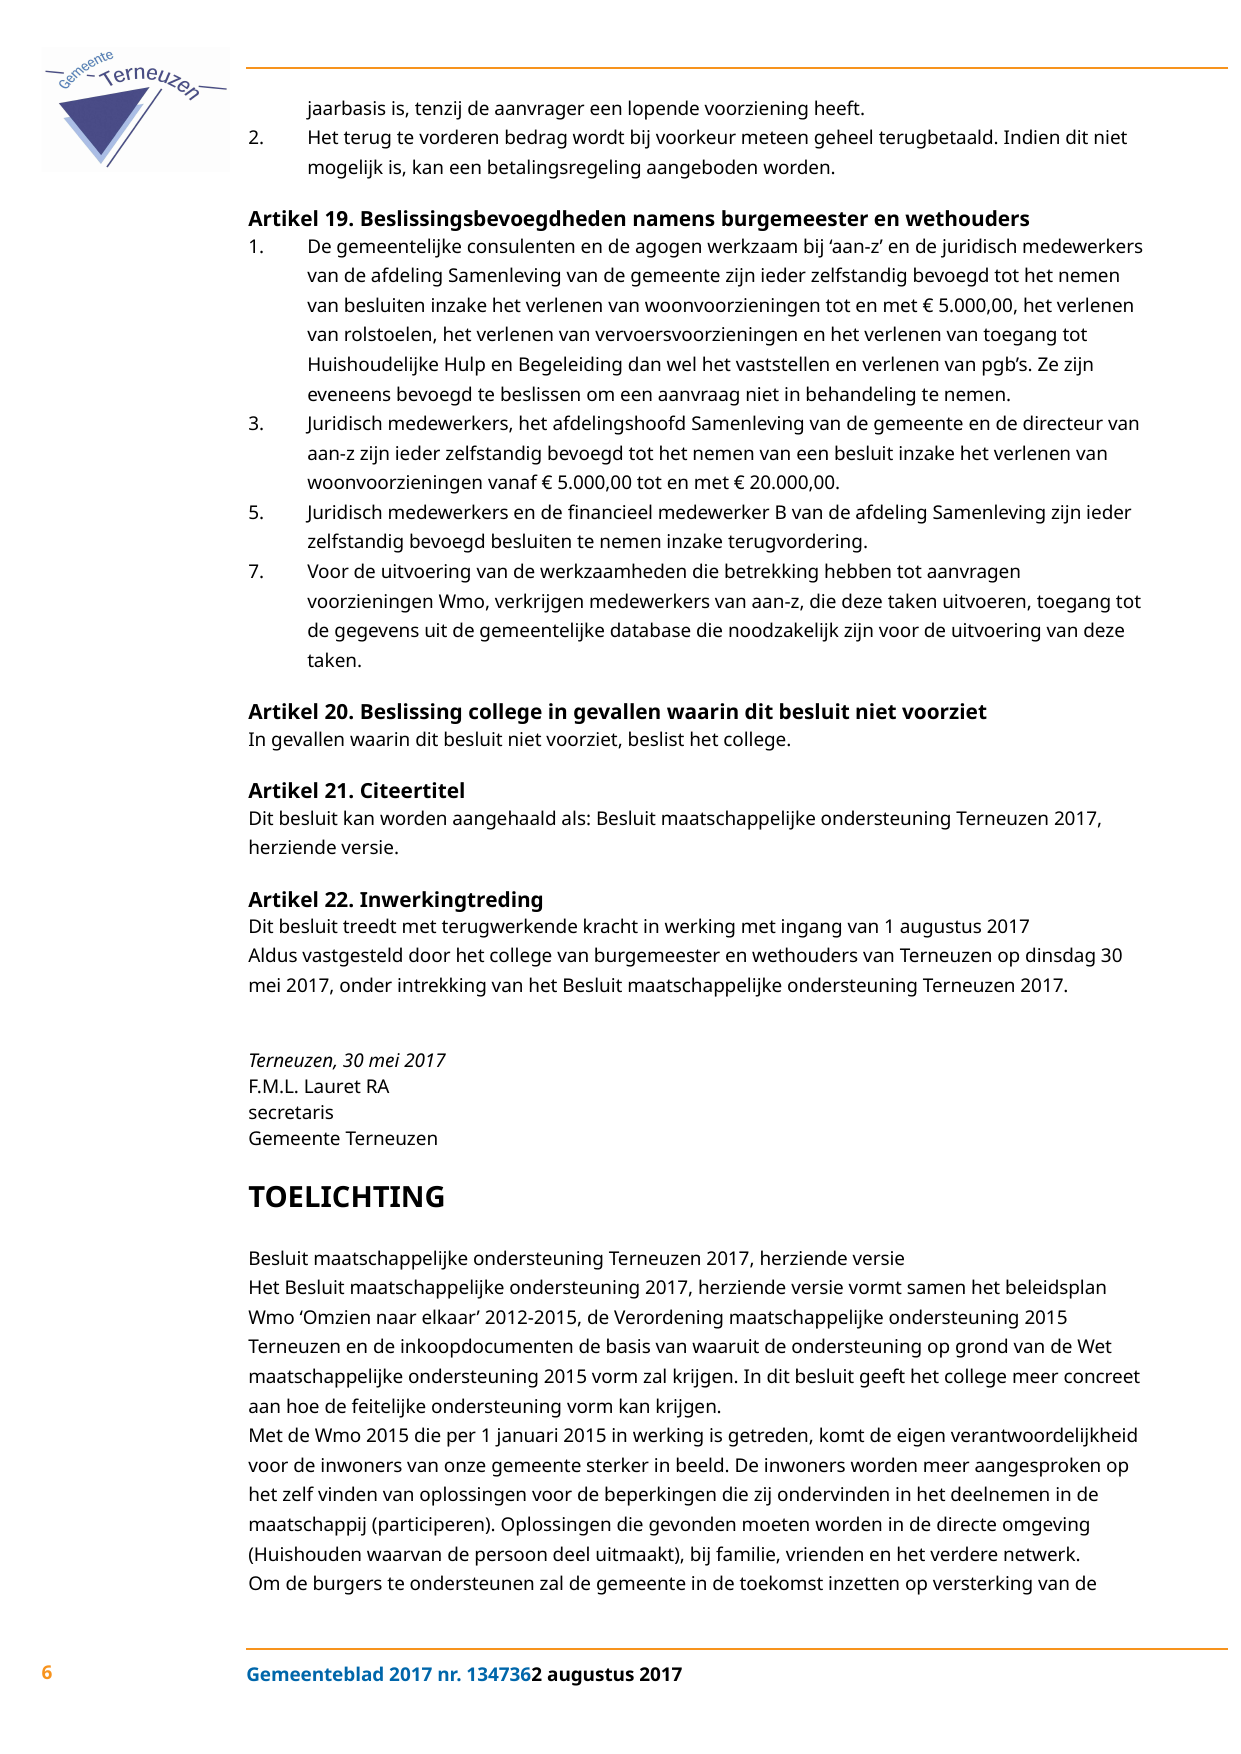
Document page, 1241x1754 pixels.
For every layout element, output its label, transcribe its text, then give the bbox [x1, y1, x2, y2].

text Artikel 20. Beslissing college in gevallen waarin dit besluit niet voorziet [248, 697, 1152, 726]
list De gemeentelijke consulenten en de agogen werkzaam bij ‘aan-z’ en de juridisch medewerkers van de afdeling Samenleving van de gemeente zijn ieder zelfstandig bevoegd tot het nemen van besluiten inzake het verlenen van woonvoorzieningen tot en met € 5.000,00, het verlenen van rolstoelen, het verlenen van vervoersvoorzieningen en het verlenen van toegang tot Huishoudelijke Hulp en Begeleiding dan wel het vaststellen en verlenen van pgb’s. Ze zijn eveneens bevoegd te beslissen om een aanvraag niet in behandeling te nemen. [248, 233, 1152, 406]
text Om de burgers te ondersteunen zal de gemeente in de toekomst inzetten op versterking van de [248, 1570, 1152, 1596]
list Juridisch medewerkers en de financieel medewerker B van de afdeling Samenleving zijn ieder zelfstandig bevoegd besluiten te nemen inzake terugvordering. [248, 499, 1152, 554]
list jaarbasis is, tenzij de aanvrager een lopende voorziening heeft. [248, 95, 1152, 121]
list Juridisch medewerkers, het afdelingshoofd Samenleving van de gemeente en de directeur van aan-z zijn ieder zelfstandig bevoegd tot het nemen van een besluit inzake het verlenen van woonvoorzieningen vanaf € 5.000,00 tot en met € 20.000,00. [248, 410, 1152, 495]
text F.M.L. Lauret RA [248, 1073, 1152, 1099]
text TOELICHTING [248, 1176, 1152, 1216]
list Het terug te vorderen bedrag wordt bij voorkeur meteen geheel terugbetaald. Indien dit niet mogelijk is, kan een betalingsregeling aangeboden worden. [248, 124, 1152, 180]
text Dit besluit kan worden aangehaald als: Besluit maatschappelijke ondersteuning Terneuzen 2017, herziende versie. [248, 805, 1152, 860]
list Voor de uitvoering van de werkzaamheden die betrekking hebben tot aanvragen voorzieningen Wmo, verkrijgen medewerkers van aan-z, die deze taken uitvoeren, toegang tot de gegevens uit de gemeentelijke database die noodzakelijk zijn voor de uitvoering van deze taken. [248, 558, 1152, 673]
text In gevallen waarin dit besluit niet voorziet, beslist het college. [248, 726, 1152, 752]
text Dit besluit treedt met terugwerkende kracht in werking met ingang van 1 augustus 2017 [248, 913, 1152, 939]
text Het Besluit maatschappelijke ondersteuning 2017, herziende versie vormt samen het beleidsplan Wmo ‘Omzien naar elkaar’ 2012-2015, de Verordening maatschappelijke ondersteuning 2015 Terneuzen en de inkoopdocumenten de basis van waaruit de ondersteuning op grond van de Wet maatschappelijke ondersteuning 2015 vorm zal krijgen. In dit besluit geeft het college meer concreet aan hoe de feitelijke ondersteuning vorm kan krijgen. [248, 1274, 1152, 1419]
text Aldus vastgesteld door het college van burgemeester en wethouders van Terneuzen op dinsdag 30 mei 2017, onder intrekking van het Besluit maatschappelijke ondersteuning Terneuzen 2017. [248, 943, 1152, 998]
text secretaris [248, 1099, 1152, 1125]
text Gemeente Terneuzen [248, 1125, 1152, 1150]
picture [41, 47, 231, 172]
text Artikel 19. Beslissingsbevoegdheden namens burgemeester en wethouders [248, 204, 1152, 233]
text Besluit maatschappelijke ondersteuning Terneuzen 2017, herziende versie [248, 1245, 1152, 1271]
text Artikel 21. Citeertitel [248, 776, 1152, 805]
text Met de Wmo 2015 die per 1 januari 2015 in werking is getreden, komt de eigen verantwoordelijkheid voor de inwoners van onze gemeente sterker in beeld. De inwoners worden meer aangesproken op het zelf vinden van oplossingen voor de beperkingen die zij ondervinden in het deelnemen in de maatschappij (participeren). Oplossingen die gevonden moeten worden in de directe omgeving (Huishouden waarvan de persoon deel uitmaakt), bij familie, vrienden en het verdere netwerk. [248, 1422, 1152, 1567]
text Terneuzen, 30 mei 2017 [248, 1047, 1152, 1073]
text Artikel 22. Inwerkingtreding [248, 885, 1152, 913]
